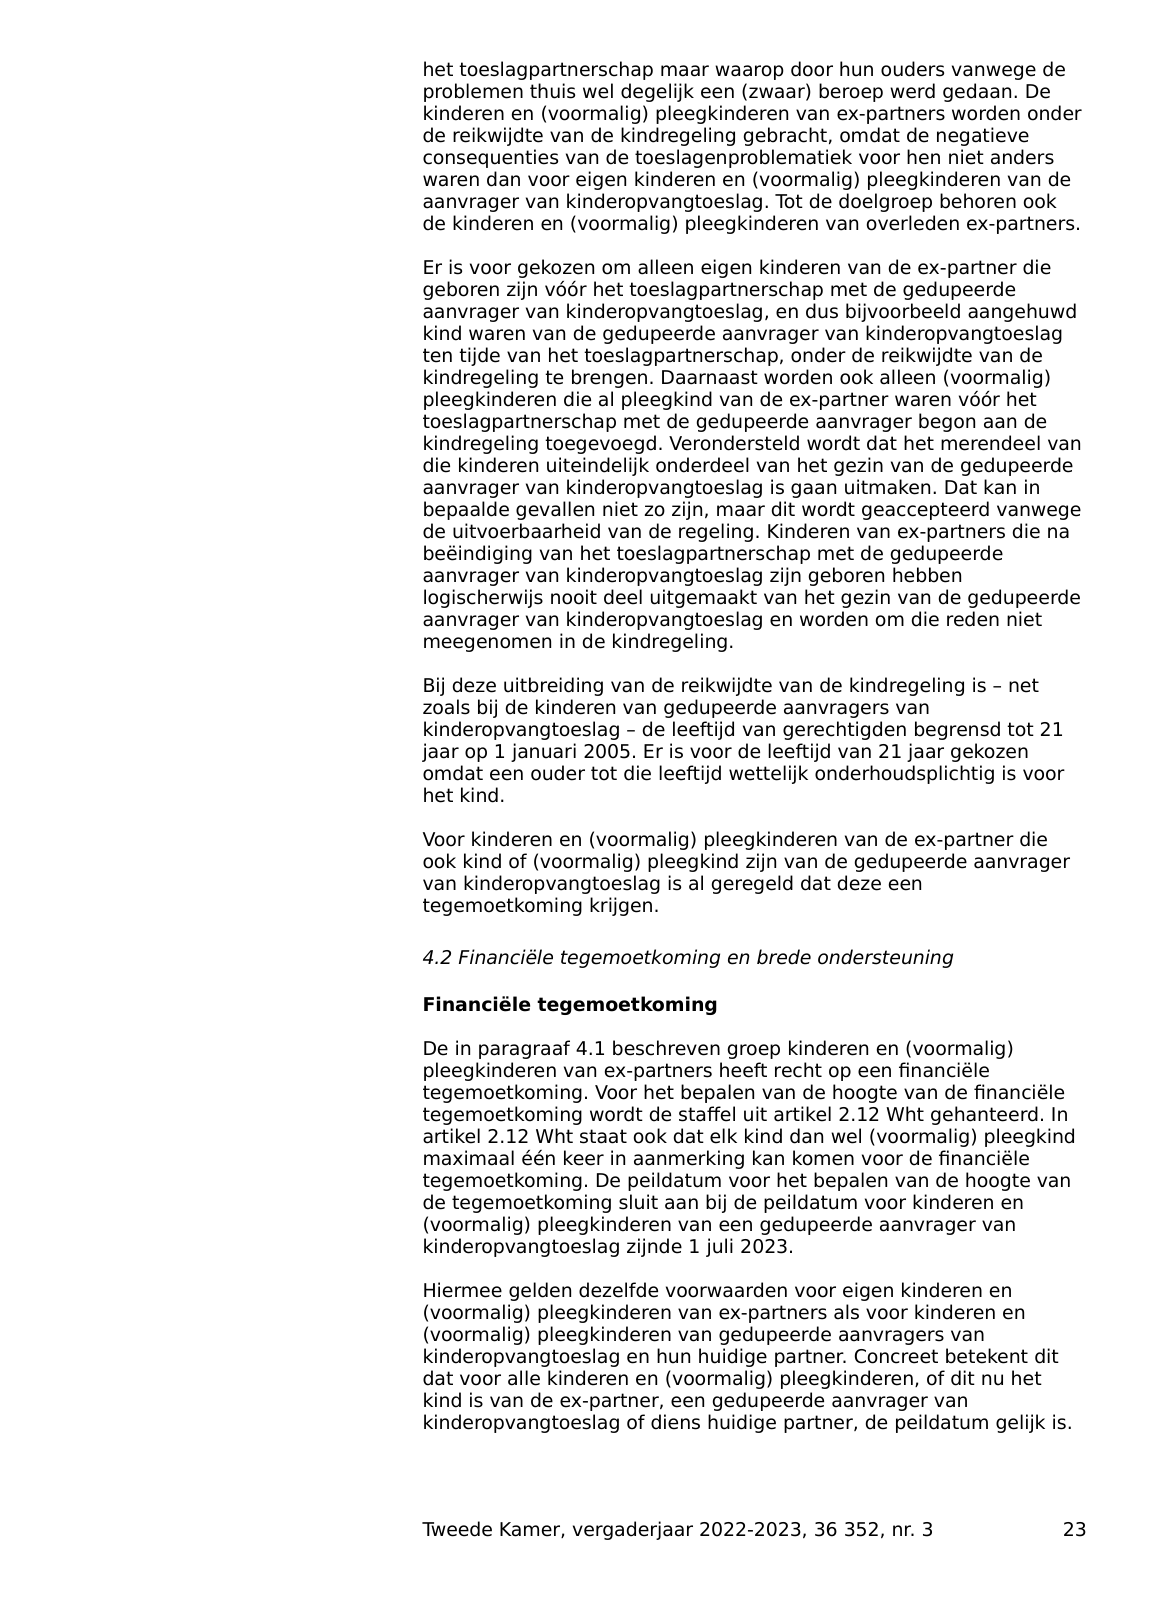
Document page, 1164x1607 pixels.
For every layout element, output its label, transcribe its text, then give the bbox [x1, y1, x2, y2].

subtitle Financiële tegemoetkoming [422, 994, 1087, 1016]
text Er is voor gekozen om alleen eigen kinderen van de ex-partner die geboren zijn vóór het toeslagpartnerschap met de gedupeerde aanvrager van kinderopvangtoeslag, en dus bijvoorbeeld aangehuwd kind waren van de gedupeerde aanvrager van kinderopvangtoeslag ten tijde van het toeslagpartnerschap, onder de reikwijdte van de kindregeling te brengen. Daarnaast worden ook alleen (voormalig) pleegkinderen die al pleegkind van de ex-partner waren vóór het toeslagpartnerschap met de gedupeerde aanvrager begon aan de kindregeling toegevoegd. Verondersteld wordt dat het merendeel van die kinderen uiteindelijk onderdeel van het gezin van de gedupeerde aanvrager van kinderopvangtoeslag is gaan uitmaken. Dat kan in bepaalde gevallen niet zo zijn, maar dit wordt geaccepteerd vanwege de uitvoerbaarheid van de regeling. Kinderen van ex-partners die na beëindiging van het toeslagpartnerschap met de gedupeerde aanvrager van kinderopvangtoeslag zijn geboren hebben logischerwijs nooit deel uitgemaakt van het gezin van de gedupeerde aanvrager van kinderopvangtoeslag en worden om die reden niet meegenomen in de kindregeling. [422, 257, 1087, 653]
subtitle 4.2 Financiële tegemoetkoming en brede ondersteuning [422, 947, 1087, 969]
text Hiermee gelden dezelfde voorwaarden voor eigen kinderen en (voormalig) pleegkinderen van ex-partners als voor kinderen en (voormalig) pleegkinderen van gedupeerde aanvragers van kinderopvangtoeslag en hun huidige partner. Concreet betekent dit dat voor alle kinderen en (voormalig) pleegkinderen, of dit nu het kind is van de ex-partner, een gedupeerde aanvrager van kinderopvangtoeslag of diens huidige partner, de peildatum gelijk is. [422, 1280, 1087, 1434]
text het toeslagpartnerschap maar waarop door hun ouders vanwege de problemen thuis wel degelijk een (zwaar) beroep werd gedaan. De kinderen en (voormalig) pleegkinderen van ex-partners worden onder de reikwijdte van de kindregeling gebracht, omdat de negatieve consequenties van de toeslagenproblematiek voor hen niet anders waren dan voor eigen kinderen en (voormalig) pleegkinderen van de aanvrager van kinderopvangtoeslag. Tot de doelgroep behoren ook de kinderen en (voormalig) pleegkinderen van overleden ex-partners. [422, 59, 1087, 235]
text De in paragraaf 4.1 beschreven groep kinderen en (voormalig) pleegkinderen van ex-partners heeft recht op een financiële tegemoetkoming. Voor het bepalen van de hoogte van de financiële tegemoetkoming wordt de staffel uit artikel 2.12 Wht gehanteerd. In artikel 2.12 Wht staat ook dat elk kind dan wel (voormalig) pleegkind maximaal één keer in aanmerking kan komen voor de financiële tegemoetkoming. De peildatum voor het bepalen van de hoogte van de tegemoetkoming sluit aan bij de peildatum voor kinderen en (voormalig) pleegkinderen van een gedupeerde aanvrager van kinderopvangtoeslag zijnde 1 juli 2023. [422, 1038, 1087, 1258]
text Bij deze uitbreiding van de reikwijdte van de kindregeling is – net zoals bij de kinderen van gedupeerde aanvragers van kinderopvangtoeslag – de leeftijd van gerechtigden begrensd tot 21 jaar op 1 januari 2005. Er is voor de leeftijd van 21 jaar gekozen omdat een ouder tot die leeftijd wettelijk onderhoudsplichtig is voor het kind. [422, 675, 1087, 807]
text Voor kinderen en (voormalig) pleegkinderen van de ex-partner die ook kind of (voormalig) pleegkind zijn van de gedupeerde aanvrager van kinderopvangtoeslag is al geregeld dat deze een tegemoetkoming krijgen. [422, 829, 1087, 917]
